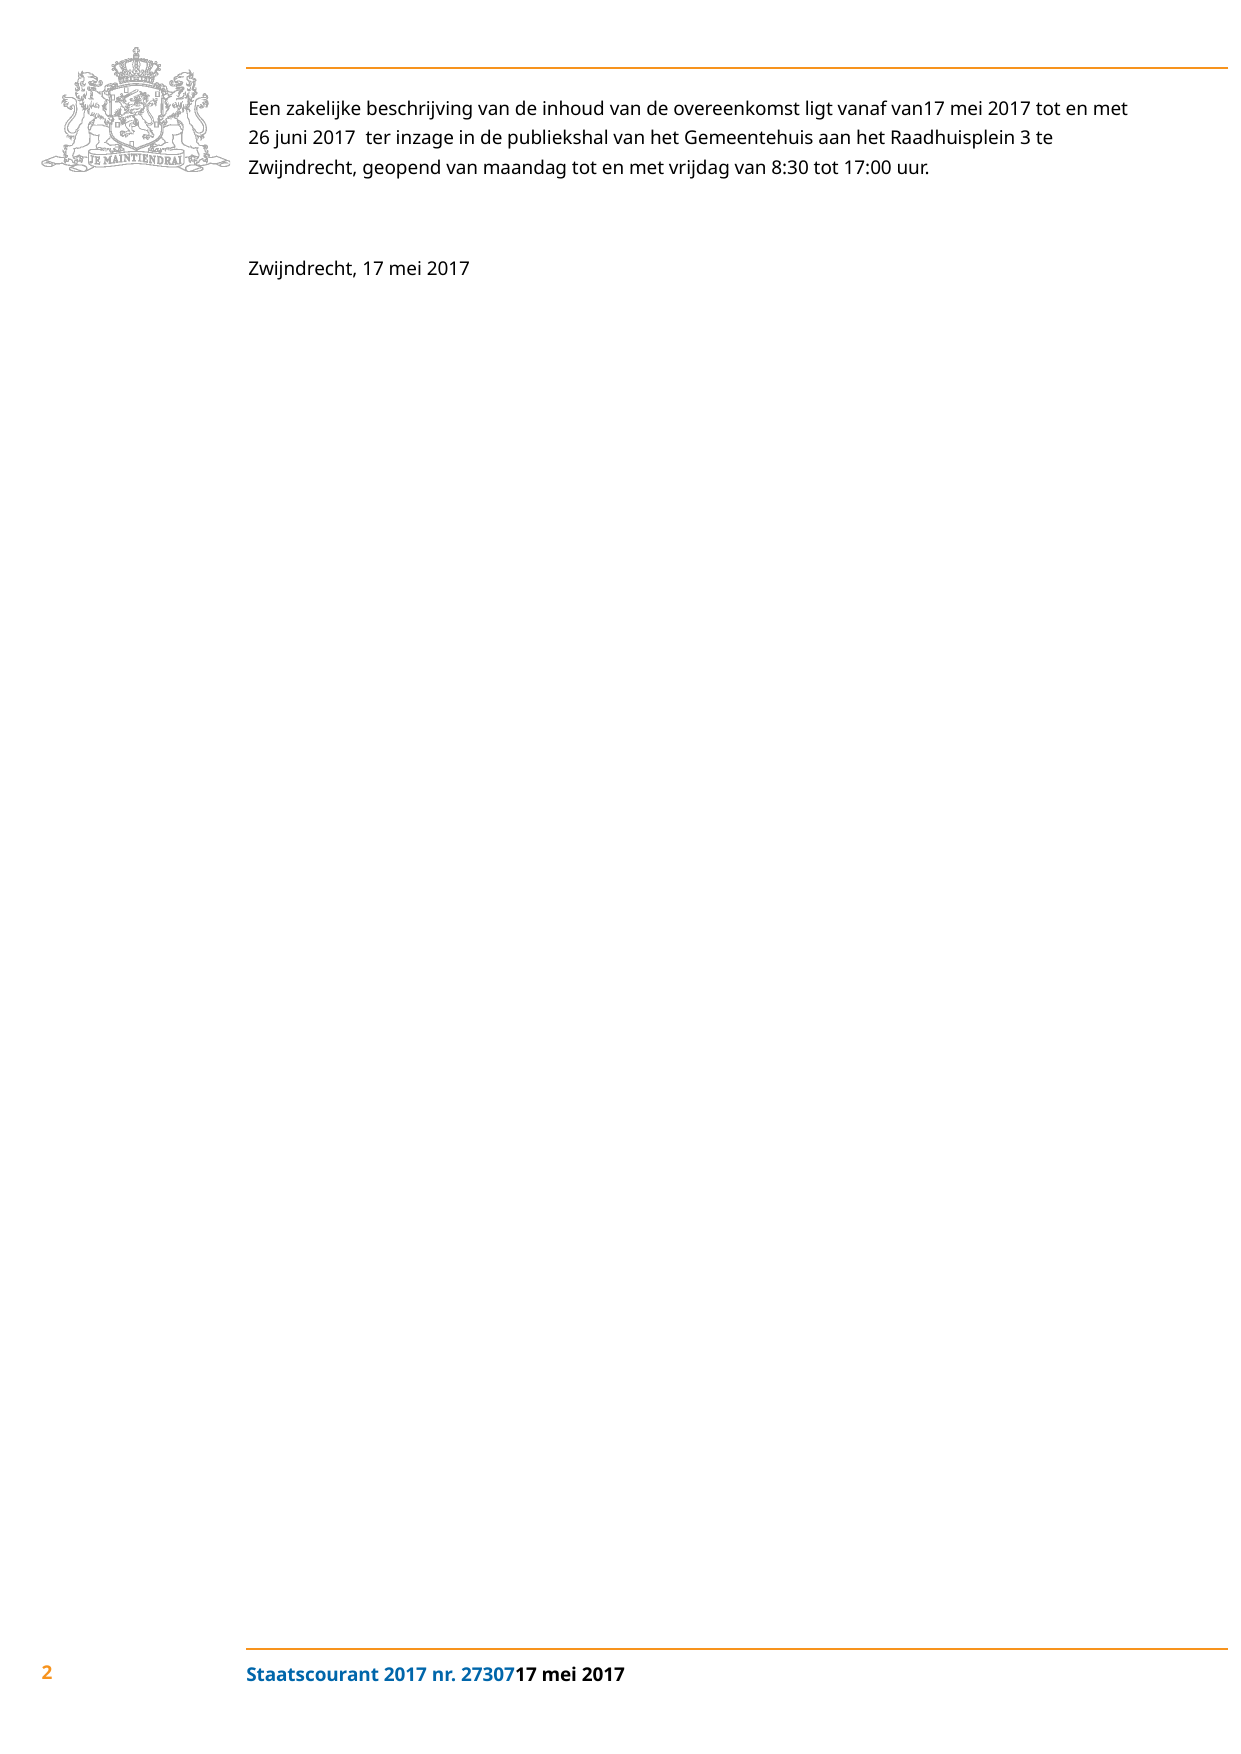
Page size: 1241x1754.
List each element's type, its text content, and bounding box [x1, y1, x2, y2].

picture [41, 47, 231, 172]
text Een zakelijke beschrijving van de inhoud van de overeenkomst ligt vanaf van17 mei 2017 tot en met 26 juni 2017 ter inzage in de publiekshal van het Gemeentehuis aan het Raadhuisplein 3 te Zwijndrecht, geopend van maandag tot en met vrijdag van 8:30 tot 17:00 uur. [248, 95, 1152, 180]
text Zwijndrecht, 17 mei 2017 [248, 255, 1152, 281]
